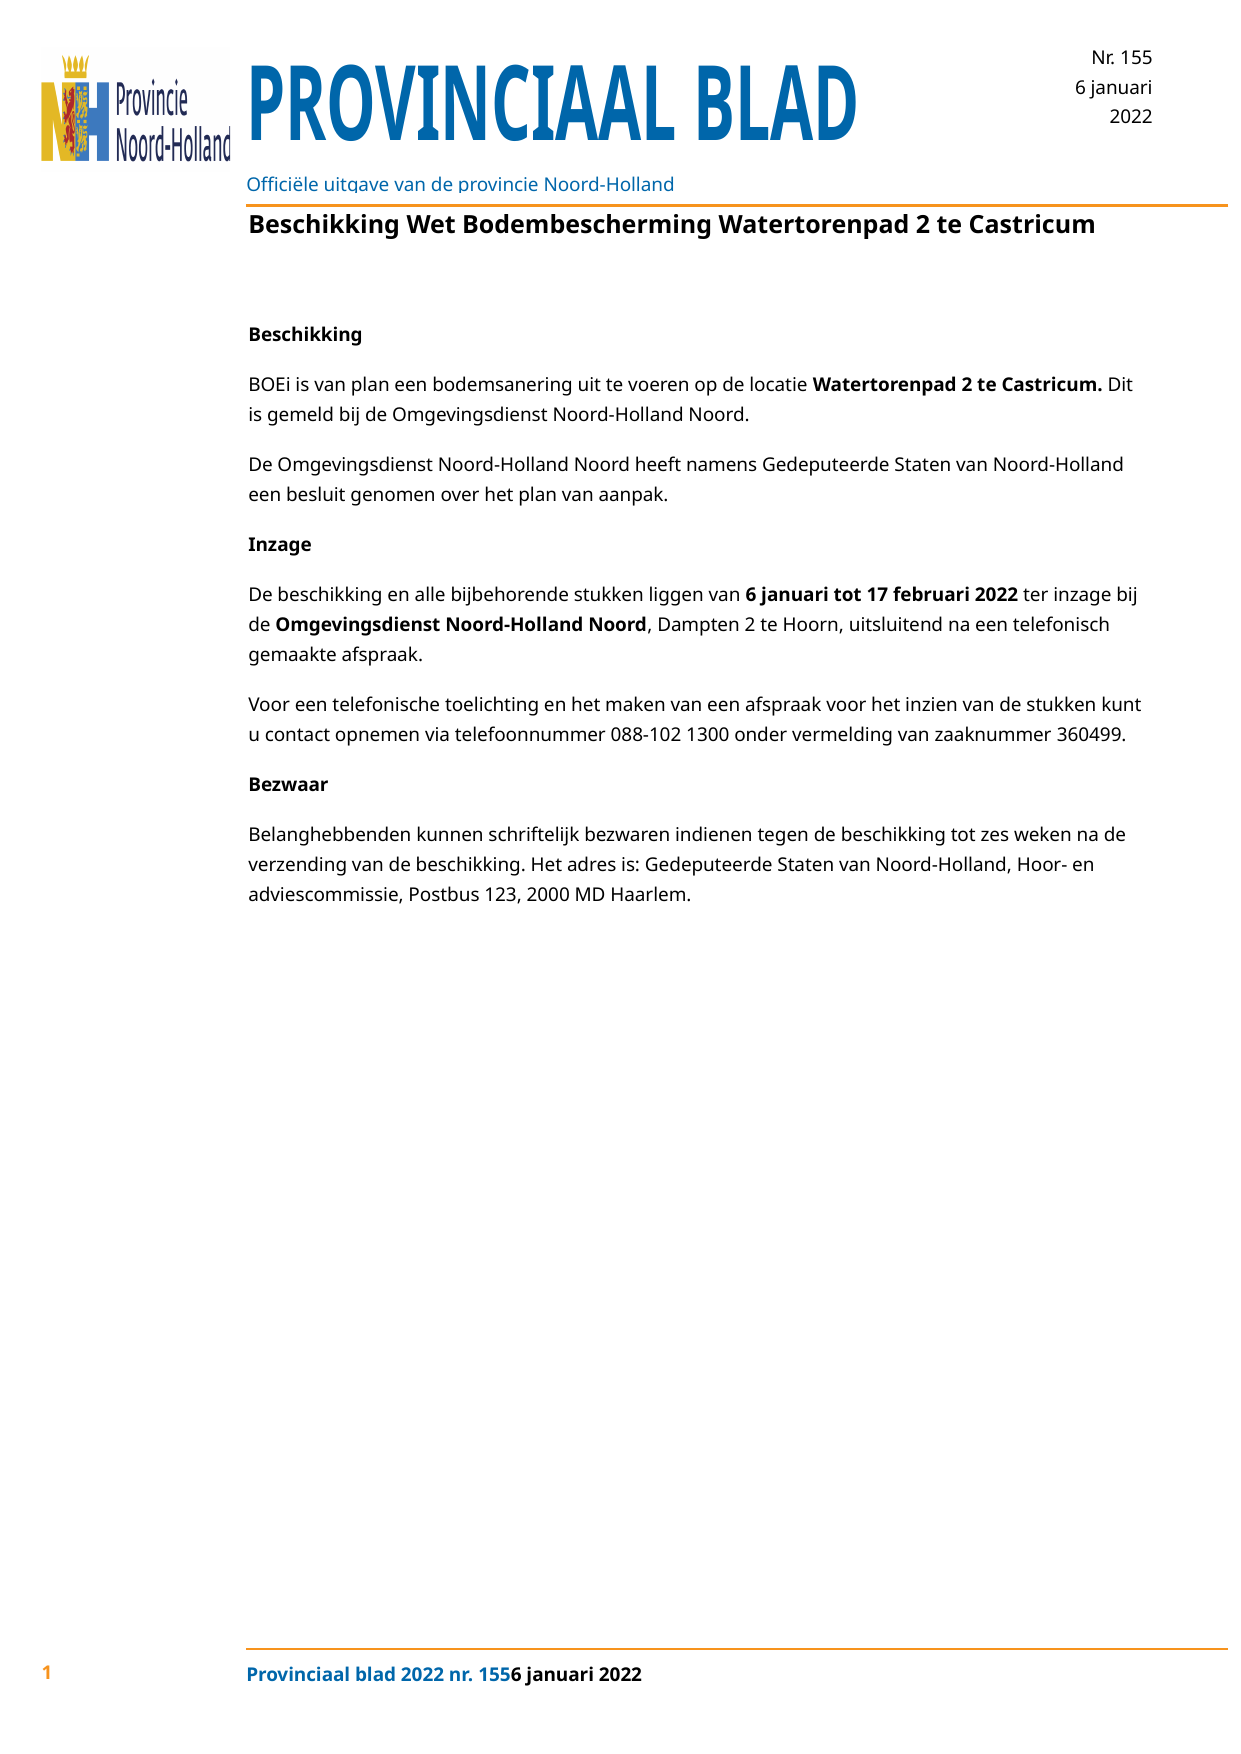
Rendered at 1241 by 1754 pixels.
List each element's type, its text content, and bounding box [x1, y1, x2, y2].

text Voor een telefonische toelichting en het maken van een afspraak voor het inzien van de stukken kunt u contact opnemen via telefoonnummer 088-102 1300 onder vermelding van zaaknummer 360499. [248, 691, 1152, 746]
text De Omgevingsdienst Noord-Holland Noord heeft namens Gedeputeerde Staten van Noord-Holland een besluit genomen over het plan van aanpak. [248, 451, 1152, 506]
text Inzage [248, 531, 1152, 557]
picture [41, 47, 231, 172]
text BOEi is van plan een bodemsanering uit te voeren op de locatie Watertorenpad 2 te Castricum. Dit is gemeld bij de Omgevingsdienst Noord-Holland Noord. [248, 371, 1152, 426]
text De beschikking en alle bijbehorende stukken liggen van 6 januari tot 17 februari 2022 ter inzage bij de Omgevingsdienst Noord-Holland Noord, Dampten 2 te Hoorn, uitsluitend na een telefonisch gemaakte afspraak. [248, 582, 1152, 666]
text Belanghebbenden kunnen schriftelijk bezwaren indienen tegen de beschikking tot zes weken na de verzending van de beschikking. Het adres is: Gedeputeerde Staten van Noord-Holland, Hoor- en adviescommissie, Postbus 123, 2000 MD Haarlem. [248, 822, 1152, 906]
text Bezwaar [248, 771, 1152, 797]
text Beschikking [248, 321, 1152, 346]
text Beschikking Wet Bodembescherming Watertorenpad 2 te Castricum [248, 207, 1152, 241]
